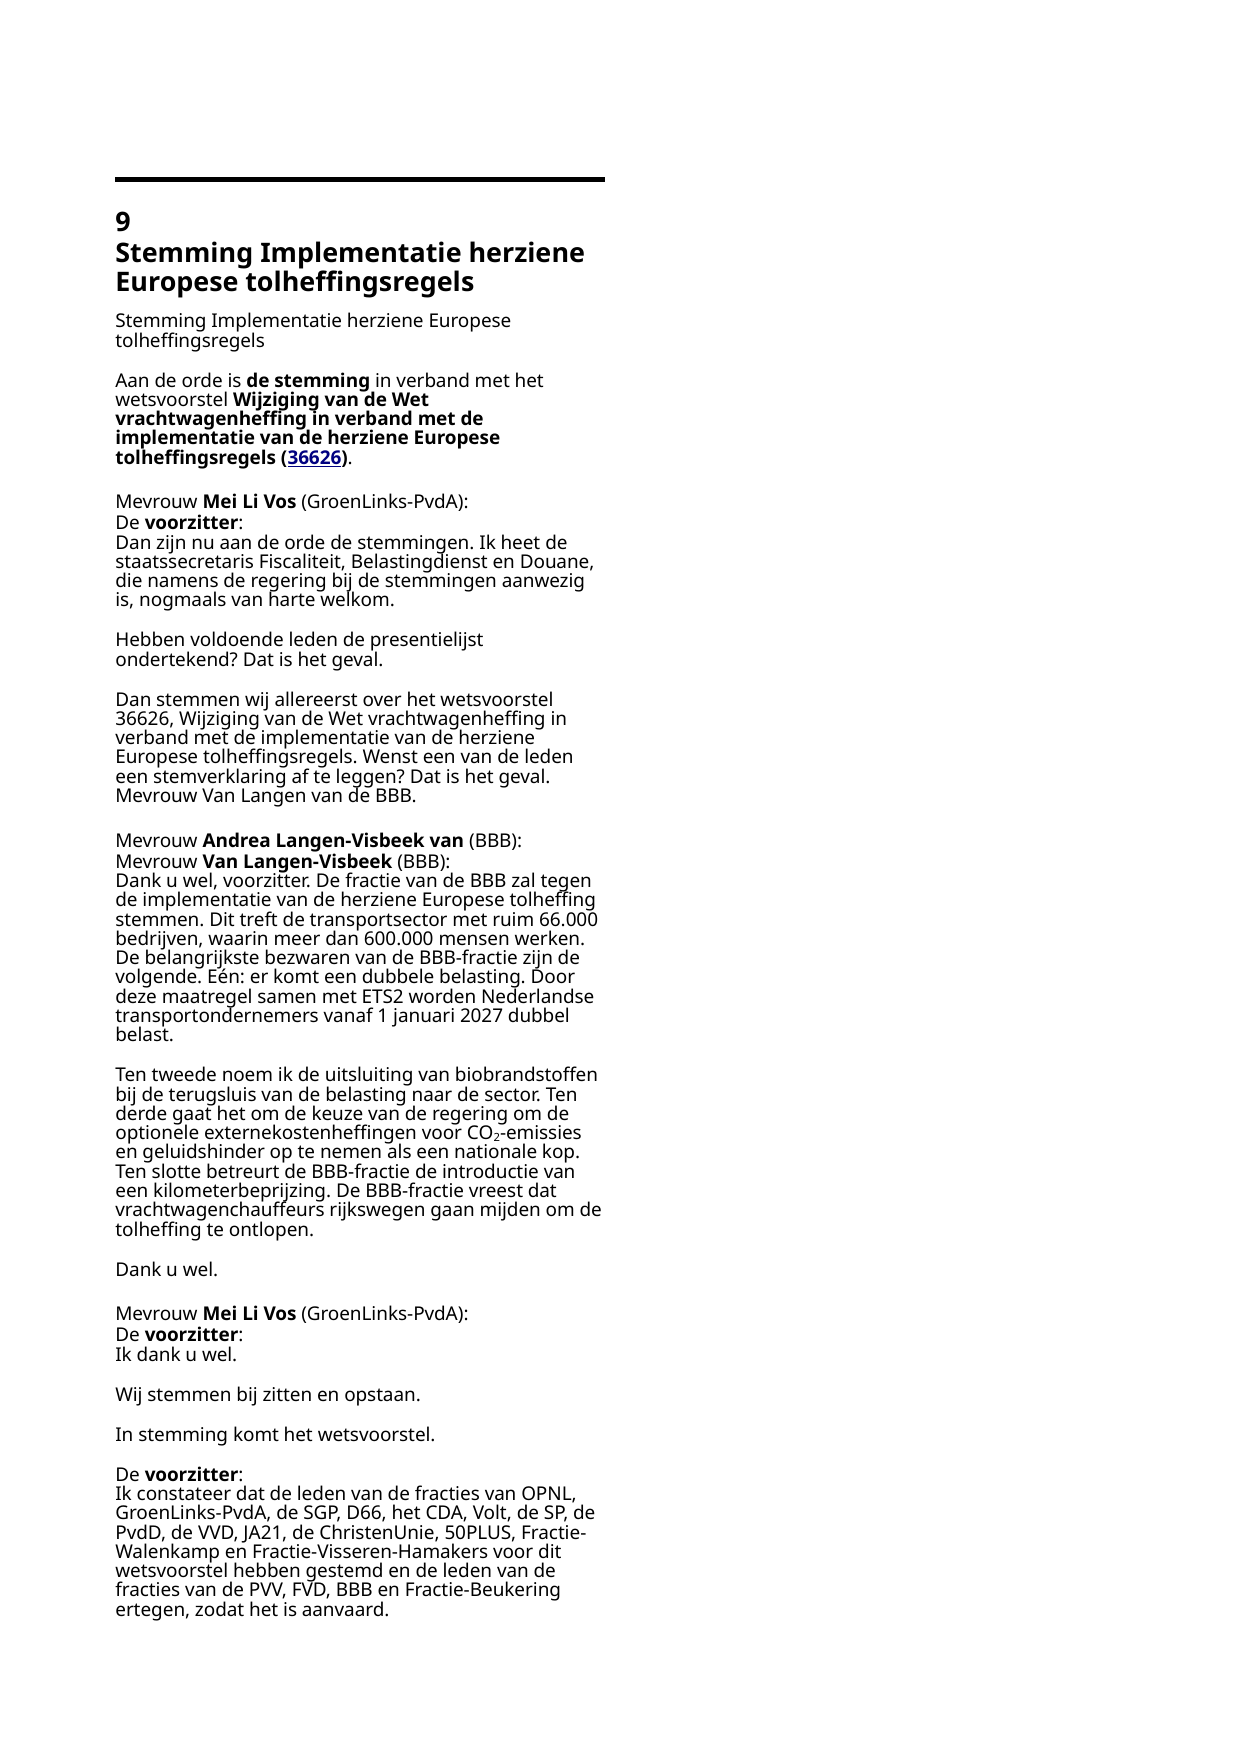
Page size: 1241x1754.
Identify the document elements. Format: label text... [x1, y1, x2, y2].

text Aan de orde is de stemming in verband met het wetsvoorstel Wijziging van de Wet vrachtwagenheffing in verband met de implementatie van de herziene Europese tolheffingsregels (36626). [115, 372, 605, 468]
text Mevrouw Van Langen-Visbeek (BBB): [115, 853, 605, 872]
text Dan stemmen wij allereerst over het wetsvoorstel 36626, Wijziging van de Wet vrachtwagenheffing in verband met de implementatie van de herziene Europese tolheffingsregels. Wenst een van de leden een stemverklaring af te leggen? Dat is het geval. Mevrouw Van Langen van de BBB. [115, 691, 605, 806]
text 9 [115, 203, 605, 239]
text Wij stemmen bij zitten en opstaan. [115, 1386, 605, 1405]
text Hebben voldoende leden de presentielijst ondertekend? Dat is het geval. [115, 631, 605, 670]
text Dank u wel. [115, 1261, 605, 1280]
text Mevrouw Andrea Langen-Visbeek van (BBB): [115, 827, 605, 853]
text Stemming Implementatie herziene Europese tolheffingsregels [115, 239, 605, 312]
text Stemming Implementatie herziene Europese tolheffingsregels [115, 312, 605, 351]
text Mevrouw Mei Li Vos (GroenLinks-PvdA): [115, 489, 605, 514]
text In stemming komt het wetsvoorstel. [115, 1426, 605, 1445]
text Dank u wel, voorzitter. De fractie van de BBB zal tegen de implementatie van de herziene Europese tolheffing stemmen. Dit treft de transportsector met ruim 66.000 bedrijven, waarin meer dan 600.000 mensen werken. De belangrijkste bezwaren van de BBB-fractie zijn de volgende. Eén: er komt een dubbele belasting. Door deze maatregel samen met ETS2 worden Nederlandse transportondernemers vanaf 1 januari 2027 dubbel belast. [115, 872, 605, 1046]
text Ten tweede noem ik de uitsluiting van biobrandstoffen bij de terugsluis van de belasting naar de sector. Ten derde gaat het om de keuze van de regering om de optionele externekostenheffingen voor CO2-emissies en geluidshinder op te nemen als een nationale kop. Ten slotte betreurt de BBB-fractie de introductie van een kilometerbeprijzing. De BBB-fractie vreest dat vrachtwagenchauffeurs rijkswegen gaan mijden om de tolheffing te ontlopen. [115, 1066, 605, 1240]
text Ik dank u wel. [115, 1346, 605, 1365]
text De voorzitter: [115, 1466, 605, 1485]
text Ik constateer dat de leden van de fracties van OPNL, GroenLinks-PvdA, de SGP, D66, het CDA, Volt, de SP, de PvdD, de VVD, JA21, de ChristenUnie, 50PLUS, Fractie-Walenkamp en Fractie-Visseren-Hamakers voor dit wetsvoorstel hebben gestemd en de leden van de fracties van de PVV, FVD, BBB en Fractie-Beukering ertegen, zodat het is aanvaard. [115, 1485, 605, 1620]
text De voorzitter: [115, 514, 605, 534]
text Dan zijn nu aan de orde de stemmingen. Ik heet de staatssecretaris Fiscaliteit, Belastingdienst en Douane, die namens de regering bij de stemmingen aanwezig is, nogmaals van harte welkom. [115, 534, 605, 611]
text De voorzitter: [115, 1326, 605, 1346]
text Mevrouw Mei Li Vos (GroenLinks-PvdA): [115, 1301, 605, 1326]
